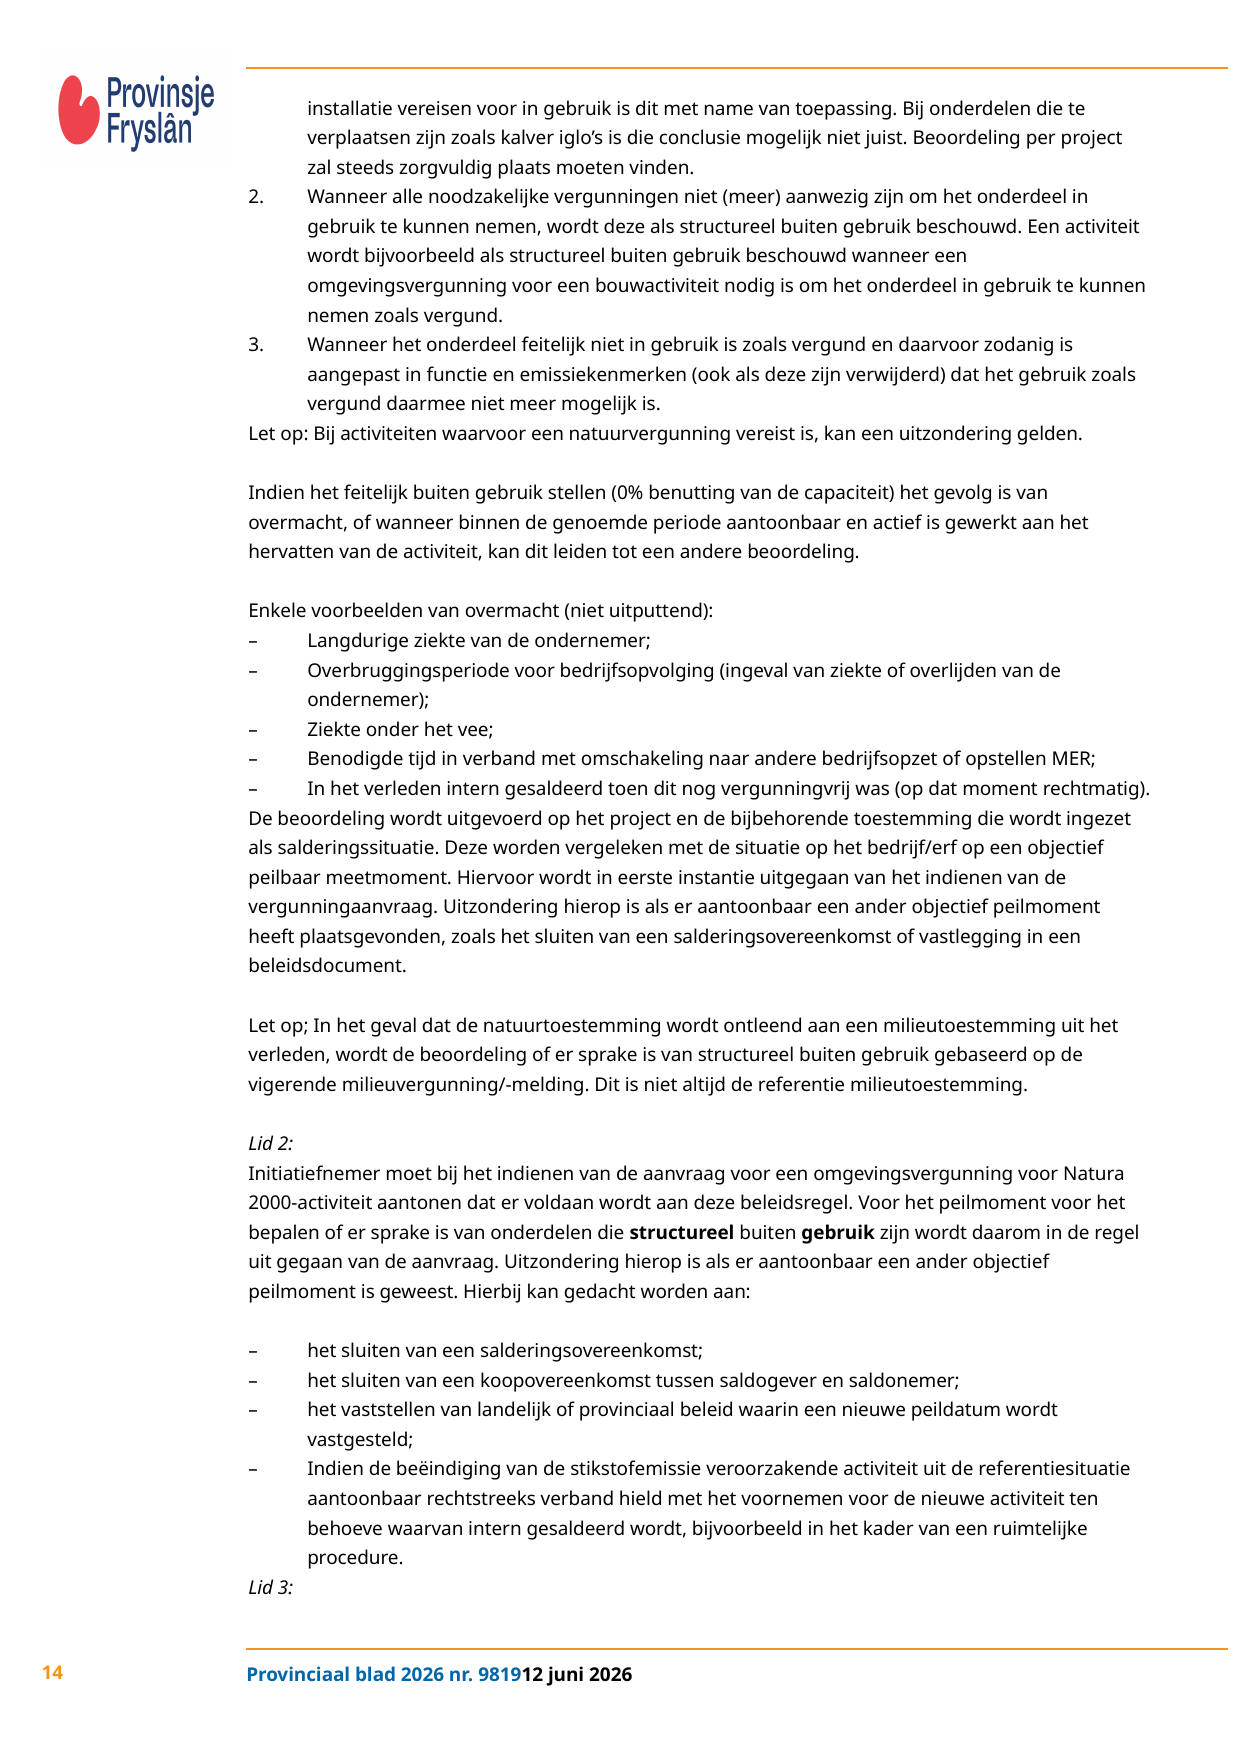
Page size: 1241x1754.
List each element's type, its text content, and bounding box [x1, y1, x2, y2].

list het vaststellen van landelijk of provinciaal beleid waarin een nieuwe peildatum wordt vastgesteld; [248, 1396, 1152, 1452]
text Lid 3: [248, 1574, 1152, 1600]
list installatie vereisen voor in gebruik is dit met name van toepassing. Bij onderdelen die te verplaatsen zijn zoals kalver iglo’s is die conclusie mogelijk niet juist. Beoordeling per project zal steeds zorgvuldig plaats moeten vinden. [248, 95, 1152, 180]
text De beoordeling wordt uitgevoerd op het project en de bijbehorende toestemming die wordt ingezet als salderingssituatie. Deze worden vergeleken met de situatie op het bedrijf/erf op een objectief peilbaar meetmoment. Hiervoor wordt in eerste instantie uitgegaan van het indienen van de vergunningaanvraag. Uitzondering hierop is als er aantoonbaar een ander objectief peilmoment heeft plaatsgevonden, zoals het sluiten van een salderingsovereenkomst of vastlegging in een beleidsdocument. [248, 805, 1152, 978]
list het sluiten van een koopovereenkomst tussen saldogever en saldonemer; [248, 1367, 1152, 1393]
text Initiatiefnemer moet bij het indienen van de aanvraag voor een omgevingsvergunning voor Natura 2000-activiteit aantonen dat er voldaan wordt aan deze beleidsregel. Voor het peilmoment voor het bepalen of er sprake is van onderdelen die structureel buiten gebruik zijn wordt daarom in de regel uit gegaan van de aanvraag. Uitzondering hierop is als er aantoonbaar een ander objectief peilmoment is geweest. Hierbij kan gedacht worden aan: [248, 1160, 1152, 1304]
list Ziekte onder het vee; [248, 716, 1152, 742]
list Wanneer alle noodzakelijke vergunningen niet (meer) aanwezig zijn om het onderdeel in gebruik te kunnen nemen, wordt deze als structureel buiten gebruik beschouwd. Een activiteit wordt bijvoorbeeld als structureel buiten gebruik beschouwd wanneer een omgevingsvergunning voor een bouwactiviteit nodig is om het onderdeel in gebruik te kunnen nemen zoals vergund. [248, 183, 1152, 328]
text Enkele voorbeelden van overmacht (niet uitputtend): [248, 598, 1152, 623]
text Let op: Bij activiteiten waarvoor een natuurvergunning vereist is, kan een uitzondering gelden. [248, 420, 1152, 446]
list Indien de beëindiging van de stikstofemissie veroorzakende activiteit uit de referentiesituatie aantoonbaar rechtstreeks verband hield met het voornemen voor de nieuwe activiteit ten behoeve waarvan intern gesaldeerd wordt, bijvoorbeeld in het kader van een ruimtelijke procedure. [248, 1456, 1152, 1570]
text Lid 2: [248, 1130, 1152, 1156]
list Overbruggingsperiode voor bedrijfsopvolging (ingeval van ziekte of overlijden van de ondernemer); [248, 657, 1152, 712]
list het sluiten van een salderingsovereenkomst; [248, 1337, 1152, 1363]
picture [41, 47, 231, 172]
list Benodigde tijd in verband met omschakeling naar andere bedrijfsopzet of opstellen MER; [248, 746, 1152, 771]
list Wanneer het onderdeel feitelijk niet in gebruik is zoals vergund en daarvoor zodanig is aangepast in functie en emissiekenmerken (ook als deze zijn verwijderd) dat het gebruik zoals vergund daarmee niet meer mogelijk is. [248, 331, 1152, 416]
list Langdurige ziekte van de ondernemer; [248, 627, 1152, 653]
list In het verleden intern gesaldeerd toen dit nog vergunningvrij was (op dat moment rechtmatig). [248, 775, 1152, 801]
text Indien het feitelijk buiten gebruik stellen (0% benutting van de capaciteit) het gevolg is van overmacht, of wanneer binnen de genoemde periode aantoonbaar en actief is gewerkt aan het hervatten van de activiteit, kan dit leiden tot een andere beoordeling. [248, 479, 1152, 564]
text Let op; In het geval dat de natuurtoestemming wordt ontleend aan een milieutoestemming uit het verleden, wordt de beoordeling of er sprake is van structureel buiten gebruik gebaseerd op de vigerende milieuvergunning/-melding. Dit is niet altijd de referentie milieutoestemming. [248, 1012, 1152, 1097]
